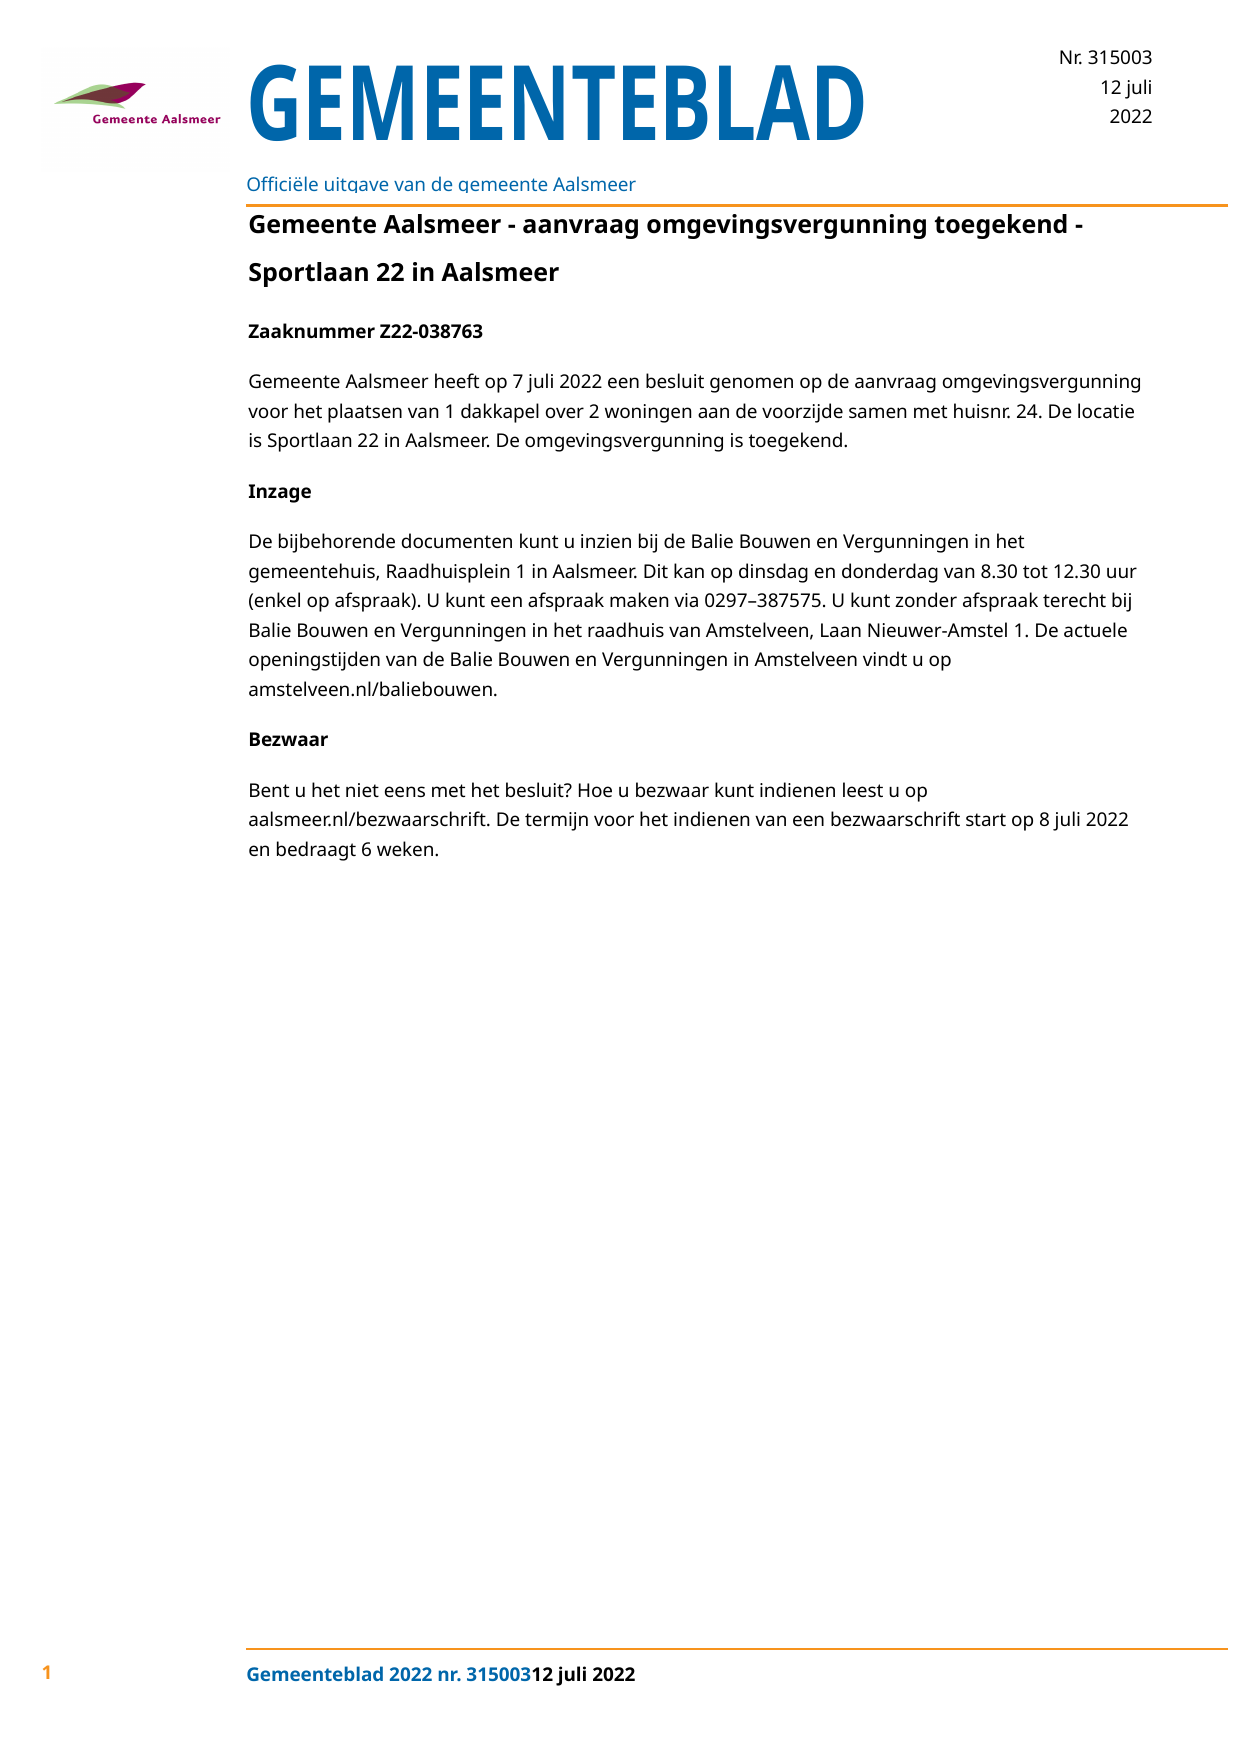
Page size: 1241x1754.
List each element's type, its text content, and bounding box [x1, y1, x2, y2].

text Bent u het niet eens met het besluit? Hoe u bezwaar kunt indienen leest u op aalsmeer.nl/bezwaarschrift. De termijn voor het indienen van een bezwaarschrift start op 8 juli 2022 en bedraagt 6 weken. [248, 777, 1152, 862]
text De bijbehorende documenten kunt u inzien bij de Balie Bouwen en Vergunningen in het gemeentehuis, Raadhuisplein 1 in Aalsmeer. Dit kan op dinsdag en donderdag van 8.30 tot 12.30 uur (enkel op afspraak). U kunt een afspraak maken via 0297–387575. U kunt zonder afspraak terecht bij Balie Bouwen en Vergunningen in het raadhuis van Amstelveen, Laan Nieuwer-Amstel 1. De actuele openingstijden van de Balie Bouwen en Vergunningen in Amstelveen vindt u op amstelveen.nl/baliebouwen. [248, 528, 1152, 702]
text Gemeente Aalsmeer - aanvraag omgevingsvergunning toegekend - Sportlaan 22 in Aalsmeer [248, 207, 1152, 288]
picture [41, 47, 231, 172]
text Bezwaar [248, 727, 1152, 752]
text Gemeente Aalsmeer heeft op 7 juli 2022 een besluit genomen op de aanvraag omgevingsvergunning voor het plaatsen van 1 dakkapel over 2 woningen aan de voorzijde samen met huisnr. 24. De locatie is Sportlaan 22 in Aalsmeer. De omgevingsvergunning is toegekend. [248, 368, 1152, 453]
text Inzage [248, 478, 1152, 504]
text Zaaknummer Z22-038763 [248, 318, 1152, 344]
